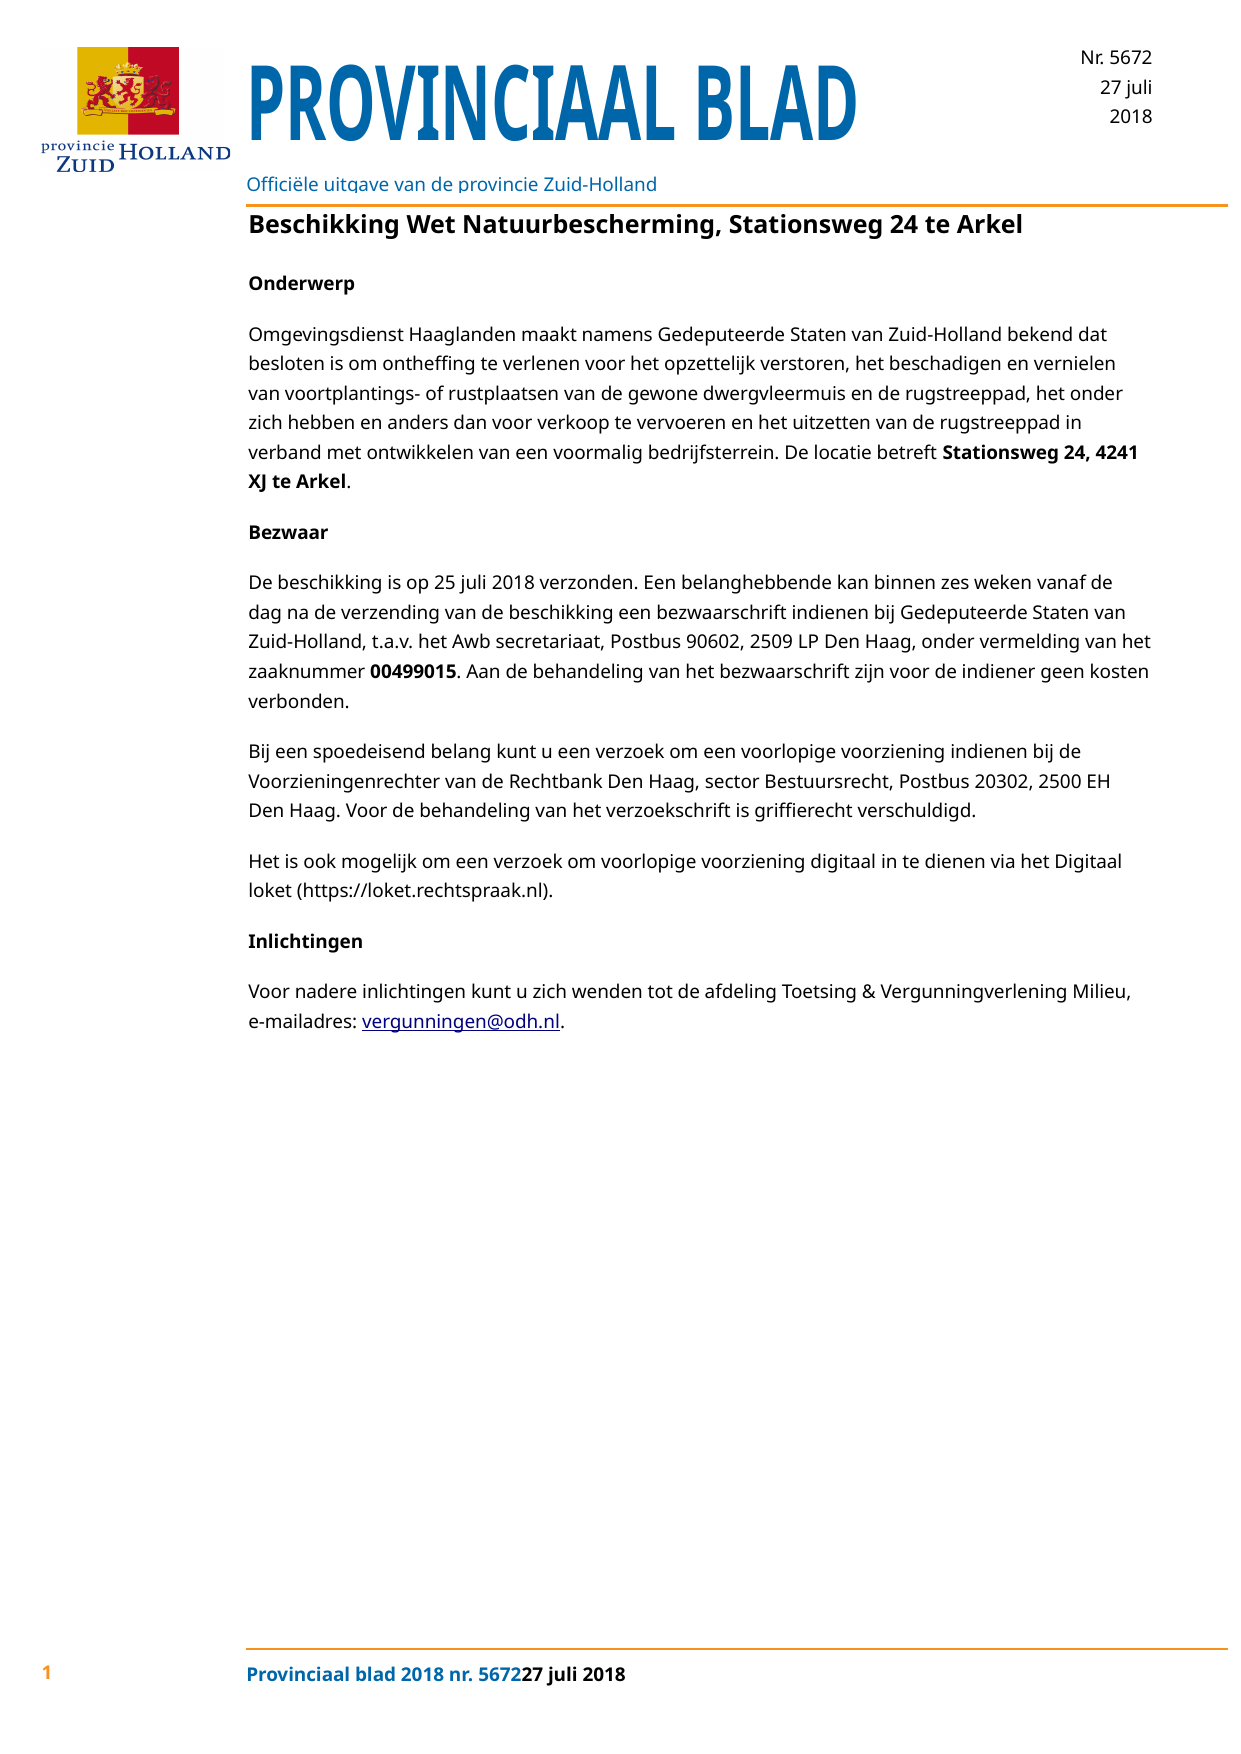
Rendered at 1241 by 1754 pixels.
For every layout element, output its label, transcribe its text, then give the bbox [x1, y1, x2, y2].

text Voor nadere inlichtingen kunt u zich wenden tot de afdeling Toetsing & Vergunningverlening Milieu, e-mailadres: vergunningen@odh.nl. [248, 978, 1152, 1033]
picture [41, 47, 231, 172]
text Omgevingsdienst Haaglanden maakt namens Gedeputeerde Staten van Zuid-Holland bekend dat besloten is om ontheffing te verlenen voor het opzettelijk verstoren, het beschadigen en vernielen van voortplantings- of rustplaatsen van de gewone dwergvleermuis en de rugstreeppad, het onder zich hebben en anders dan voor verkoop te vervoeren en het uitzetten van de rugstreeppad in verband met ontwikkelen van een voormalig bedrijfsterrein. De locatie betreft Stationsweg 24, 4241 XJ te Arkel. [248, 321, 1152, 494]
text Het is ook mogelijk om een verzoek om voorlopige voorziening digitaal in te dienen via het Digitaal loket (https://loket.rechtspraak.nl). [248, 848, 1152, 903]
text Beschikking Wet Natuurbescherming, Stationsweg 24 te Arkel [248, 207, 1152, 241]
text Onderwerp [248, 270, 1152, 296]
text De beschikking is op 25 juli 2018 verzonden. Een belanghebbende kan binnen zes weken vanaf de dag na de verzending van de beschikking een bezwaarschrift indienen bij Gedeputeerde Staten van Zuid-Holland, t.a.v. het Awb secretariaat, Postbus 90602, 2509 LP Den Haag, onder vermelding van het zaaknummer 00499015. Aan de behandeling van het bezwaarschrift zijn voor de indiener geen kosten verbonden. [248, 569, 1152, 713]
text Inlichtingen [248, 928, 1152, 953]
text Bij een spoedeisend belang kunt u een verzoek om een voorlopige voorziening indienen bij de Voorzieningenrechter van de Rechtbank Den Haag, sector Bestuursrecht, Postbus 20302, 2500 EH Den Haag. Voor de behandeling van het verzoekschrift is griffierecht verschuldigd. [248, 738, 1152, 823]
text Bezwaar [248, 519, 1152, 545]
